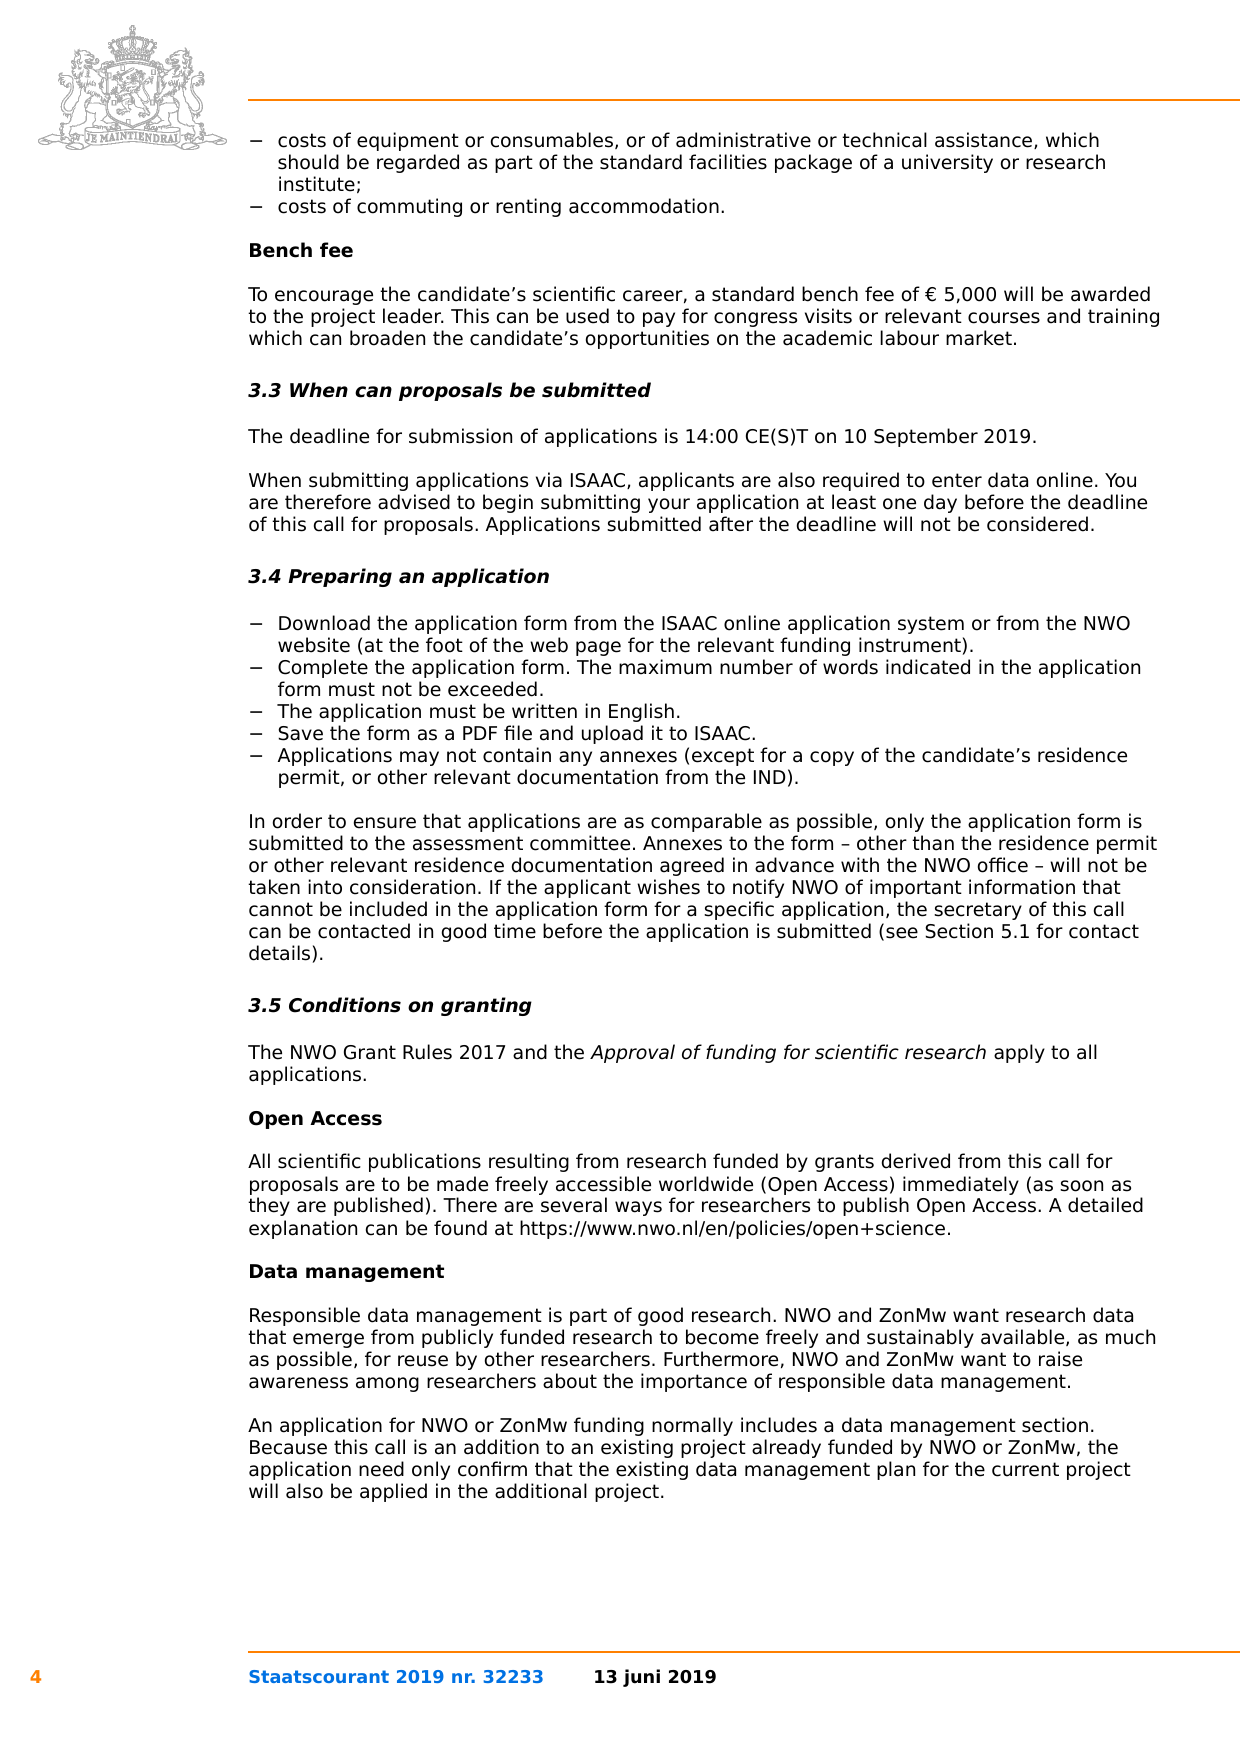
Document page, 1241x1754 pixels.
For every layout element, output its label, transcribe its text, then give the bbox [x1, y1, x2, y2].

subtitle Open Access [248, 1108, 1163, 1129]
text To encourage the candidate’s scientific career, a standard bench fee of € 5,000 will be awarded to the project leader. This can be used to pay for congress visits or relevant courses and training which can broaden the candidate’s opportunities on the academic labour market. [248, 283, 1163, 349]
text − Save the form as a PDF file and upload it to ISAAC. [248, 723, 1163, 745]
text Responsible data management is part of good research. NWO and ZonMw want research data that emerge from publicly funded research to become freely and sustainably available, as much as possible, for reuse by other researchers. Furthermore, NWO and ZonMw want to raise awareness among researchers about the importance of responsible data management. [248, 1305, 1163, 1393]
text − The application must be written in English. [248, 701, 1163, 723]
text The deadline for submission of applications is 14:00 CE(S)T on 10 September 2019. [248, 426, 1163, 448]
subtitle 3.4 Preparing an application [248, 566, 1163, 588]
text The NWO Grant Rules 2017 and the Approval of funding for scientific research apply to all applications. [248, 1042, 1163, 1086]
subtitle Bench fee [248, 240, 1163, 262]
text All scientific publications resulting from research funded by grants derived from this call for proposals are to be made freely accessible worldwide (Open Access) immediately (as soon as they are published). There are several ways for researchers to publish Open Access. A detailed explanation can be found at https://www.nwo.nl/en/policies/open+science. [248, 1151, 1163, 1239]
text − Complete the application form. The maximum number of words indicated in the application form must not be exceeded. [248, 657, 1163, 701]
text − costs of commuting or renting accommodation. [248, 196, 1163, 218]
text − Download the application form from the ISAAC online application system or from the NWO website (at the foot of the web page for the relevant funding instrument). [248, 613, 1163, 657]
picture [38, 25, 227, 150]
text In order to ensure that applications are as comparable as possible, only the application form is submitted to the assessment committee. Annexes to the form – other than the residence permit or other relevant residence documentation agreed in advance with the NWO office – will not be taken into consideration. If the applicant wishes to notify NWO of important information that cannot be included in the application form for a specific application, the secretary of this call can be contacted in good time before the application is submitted (see Section 5.1 for contact details). [248, 811, 1163, 965]
text − costs of equipment or consumables, or of administrative or technical assistance, which should be regarded as part of the standard facilities package of a university or research institute; [248, 130, 1163, 196]
text An application for NWO or ZonMw funding normally includes a data management section. Because this call is an addition to an existing project already funded by NWO or ZonMw, the application need only confirm that the existing data management plan for the current project will also be applied in the additional project. [248, 1415, 1163, 1503]
text When submitting applications via ISAAC, applicants are also required to enter data online. You are therefore advised to begin submitting your application at least one day before the deadline of this call for proposals. Applications submitted after the deadline will not be considered. [248, 470, 1163, 536]
subtitle 3.3 When can proposals be submitted [248, 379, 1163, 401]
subtitle 3.5 Conditions on granting [248, 995, 1163, 1017]
text − Applications may not contain any annexes (except for a copy of the candidate’s residence permit, or other relevant documentation from the IND). [248, 745, 1163, 789]
subtitle Data management [248, 1261, 1163, 1283]
